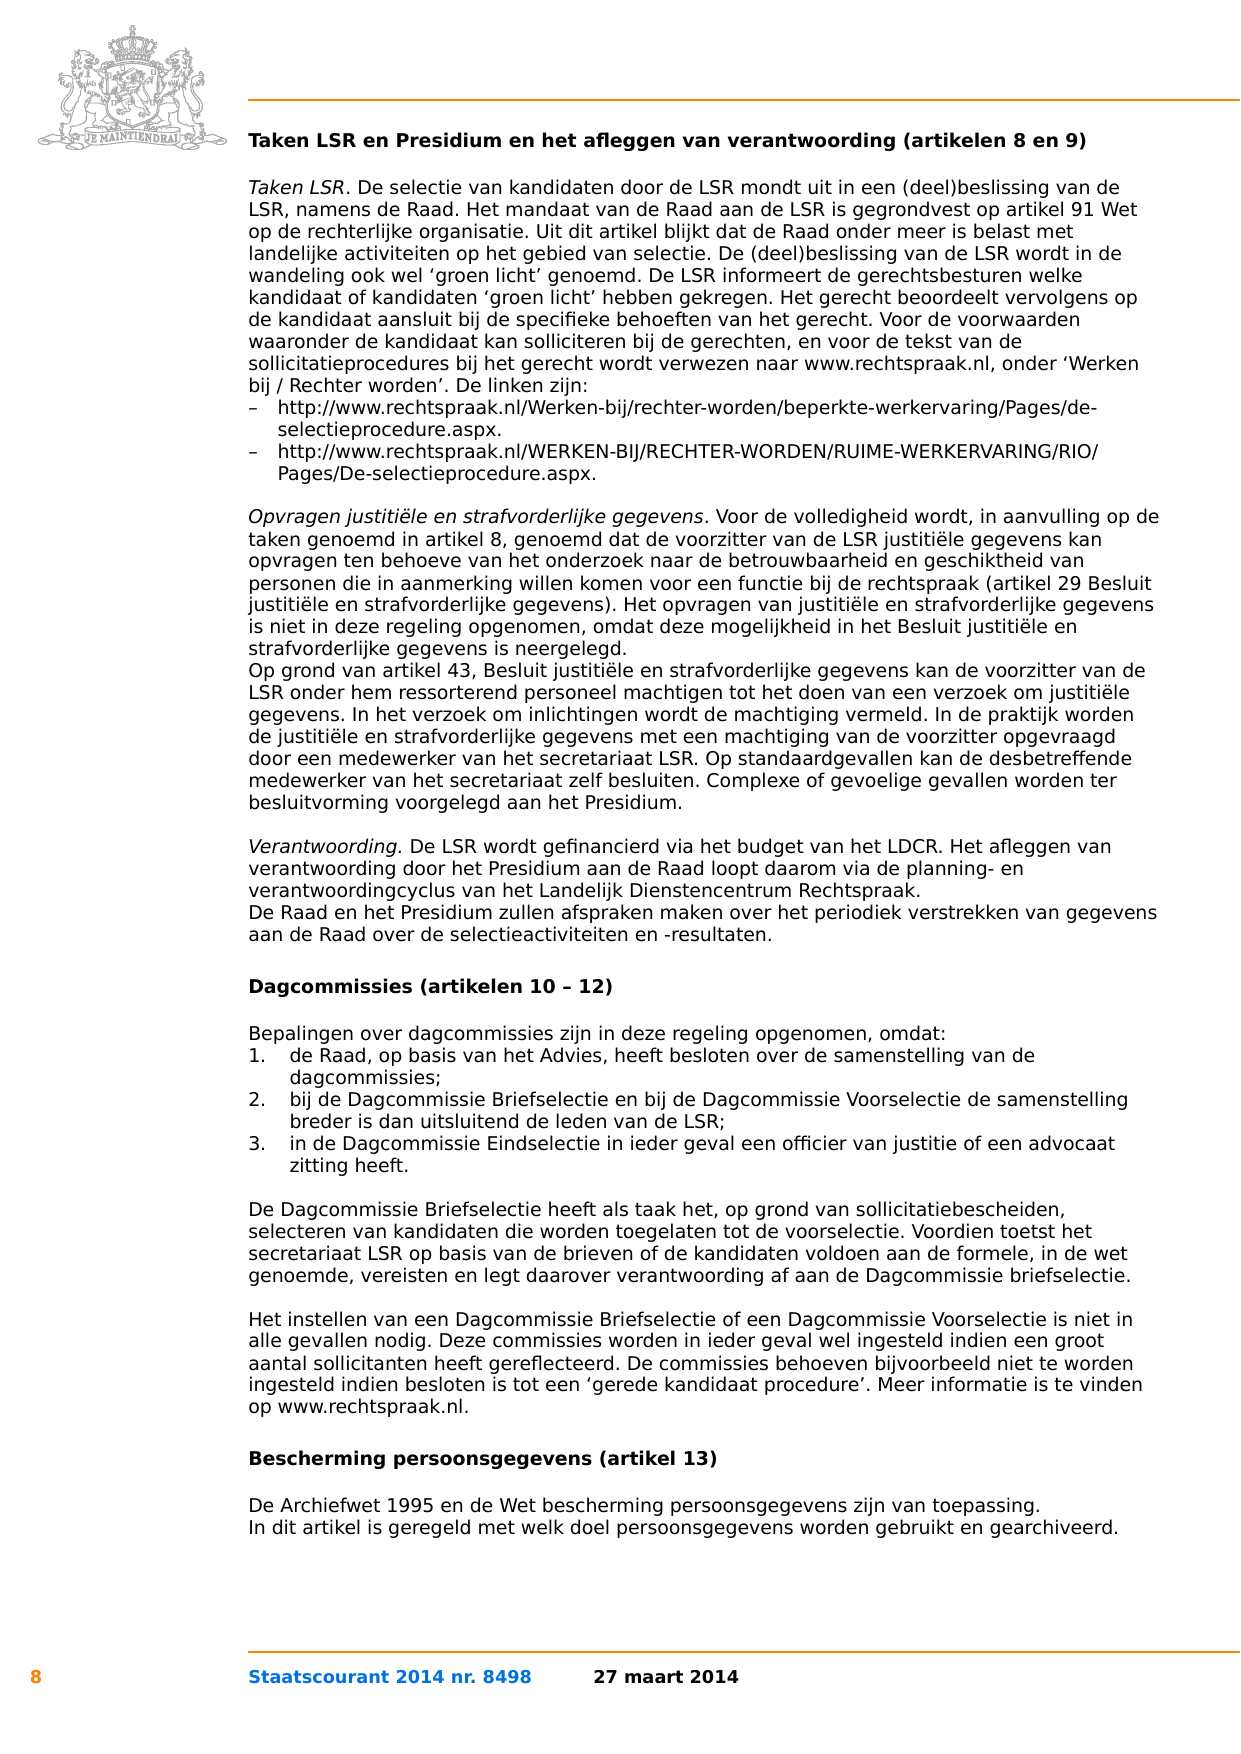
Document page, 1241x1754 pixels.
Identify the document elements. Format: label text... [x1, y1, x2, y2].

subtitle Dagcommissies (artikelen 10 – 12) [248, 976, 1163, 998]
text 2. bij de Dagcommissie Briefselectie en bij de Dagcommissie Voorselectie de samenstelling breder is dan uitsluitend de leden van de LSR; [248, 1089, 1163, 1133]
text Op grond van artikel 43, Besluit justitiële en strafvorderlijke gegevens kan de voorzitter van de LSR onder hem ressorterend personeel machtigen tot het doen van een verzoek om justitiële gegevens. In het verzoek om inlichtingen wordt de machtiging vermeld. In de praktijk worden de justitiële en strafvorderlijke gegevens met een machtiging van de voorzitter opgevraagd door een medewerker van het secretariaat LSR. Op standaardgevallen kan de desbetreffende medewerker van het secretariaat zelf besluiten. Complexe of gevoelige gevallen worden ter besluitvorming voorgelegd aan het Presidium. [248, 660, 1163, 814]
text In dit artikel is geregeld met welk doel persoonsgegevens worden gebruikt en gearchiveerd. [248, 1517, 1163, 1539]
text De Archiefwet 1995 en de Wet bescherming persoonsgegevens zijn van toepassing. [248, 1495, 1163, 1517]
subtitle Taken LSR en Presidium en het afleggen van verantwoording (artikelen 8 en 9) [248, 130, 1163, 152]
text Opvragen justitiële en strafvorderlijke gegevens. Voor de volledigheid wordt, in aanvulling op de taken genoemd in artikel 8, genoemd dat de voorzitter van de LSR justitiële gegevens kan opvragen ten behoeve van het onderzoek naar de betrouwbaarheid en geschiktheid van personen die in aanmerking willen komen voor een functie bij de rechtspraak (artikel 29 Besluit justitiële en strafvorderlijke gegevens). Het opvragen van justitiële en strafvorderlijke gegevens is niet in deze regeling opgenomen, omdat deze mogelijkheid in het Besluit justitiële en strafvorderlijke gegevens is neergelegd. [248, 506, 1163, 660]
text 1. de Raad, op basis van het Advies, heeft besloten over de samenstelling van de dagcommissies; [248, 1045, 1163, 1089]
text – http://www.rechtspraak.nl/WERKEN-BIJ/RECHTER-WORDEN/RUIME-WERKERVARING/RIO/Pages/De-selectieprocedure.aspx. [248, 441, 1163, 484]
text Taken LSR. De selectie van kandidaten door de LSR mondt uit in een (deel)beslissing van de LSR, namens de Raad. Het mandaat van de Raad aan de LSR is gegrondvest op artikel 91 Wet op de rechterlijke organisatie. Uit dit artikel blijkt dat de Raad onder meer is belast met landelijke activiteiten op het gebied van selectie. De (deel)beslissing van de LSR wordt in de wandeling ook wel ‘groen licht’ genoemd. De LSR informeert de gerechtsbesturen welke kandidaat of kandidaten ‘groen licht’ hebben gekregen. Het gerecht beoordeelt vervolgens op de kandidaat aansluit bij de specifieke behoeften van het gerecht. Voor de voorwaarden waaronder de kandidaat kan solliciteren bij de gerechten, en voor de tekst van de sollicitatieprocedures bij het gerecht wordt verwezen naar www.rechtspraak.nl, onder ‘Werken bij / Rechter worden’. De linken zijn: [248, 177, 1163, 397]
text De Dagcommissie Briefselectie heeft als taak het, op grond van sollicitatiebescheiden, selecteren van kandidaten die worden toegelaten tot de voorselectie. Voordien toetst het secretariaat LSR op basis van de brieven of de kandidaten voldoen aan de formele, in de wet genoemde, vereisten en legt daarover verantwoording af aan de Dagcommissie briefselectie. [248, 1199, 1163, 1287]
text 3. in de Dagcommissie Eindselectie in ieder geval een officier van justitie of een advocaat zitting heeft. [248, 1133, 1163, 1177]
text – http://www.rechtspraak.nl/Werken-bij/rechter-worden/beperkte-werkervaring/Pages/de-selectieprocedure.aspx. [248, 397, 1163, 441]
text Het instellen van een Dagcommissie Briefselectie of een Dagcommissie Voorselectie is niet in alle gevallen nodig. Deze commissies worden in ieder geval wel ingesteld indien een groot aantal sollicitanten heeft gereflecteerd. De commissies behoeven bijvoorbeeld niet te worden ingesteld indien besloten is tot een ‘gerede kandidaat procedure’. Meer informatie is te vinden op www.rechtspraak.nl. [248, 1308, 1163, 1418]
subtitle Bescherming persoonsgegevens (artikel 13) [248, 1448, 1163, 1470]
text Bepalingen over dagcommissies zijn in deze regeling opgenomen, omdat: [248, 1023, 1163, 1045]
picture [38, 25, 227, 150]
text Verantwoording. De LSR wordt gefinancierd via het budget van het LDCR. Het afleggen van verantwoording door het Presidium aan de Raad loopt daarom via de planning- en verantwoordingcyclus van het Landelijk Dienstencentrum Rechtspraak. [248, 836, 1163, 902]
text De Raad en het Presidium zullen afspraken maken over het periodiek verstrekken van gegevens aan de Raad over de selectieactiviteiten en -resultaten. [248, 902, 1163, 946]
